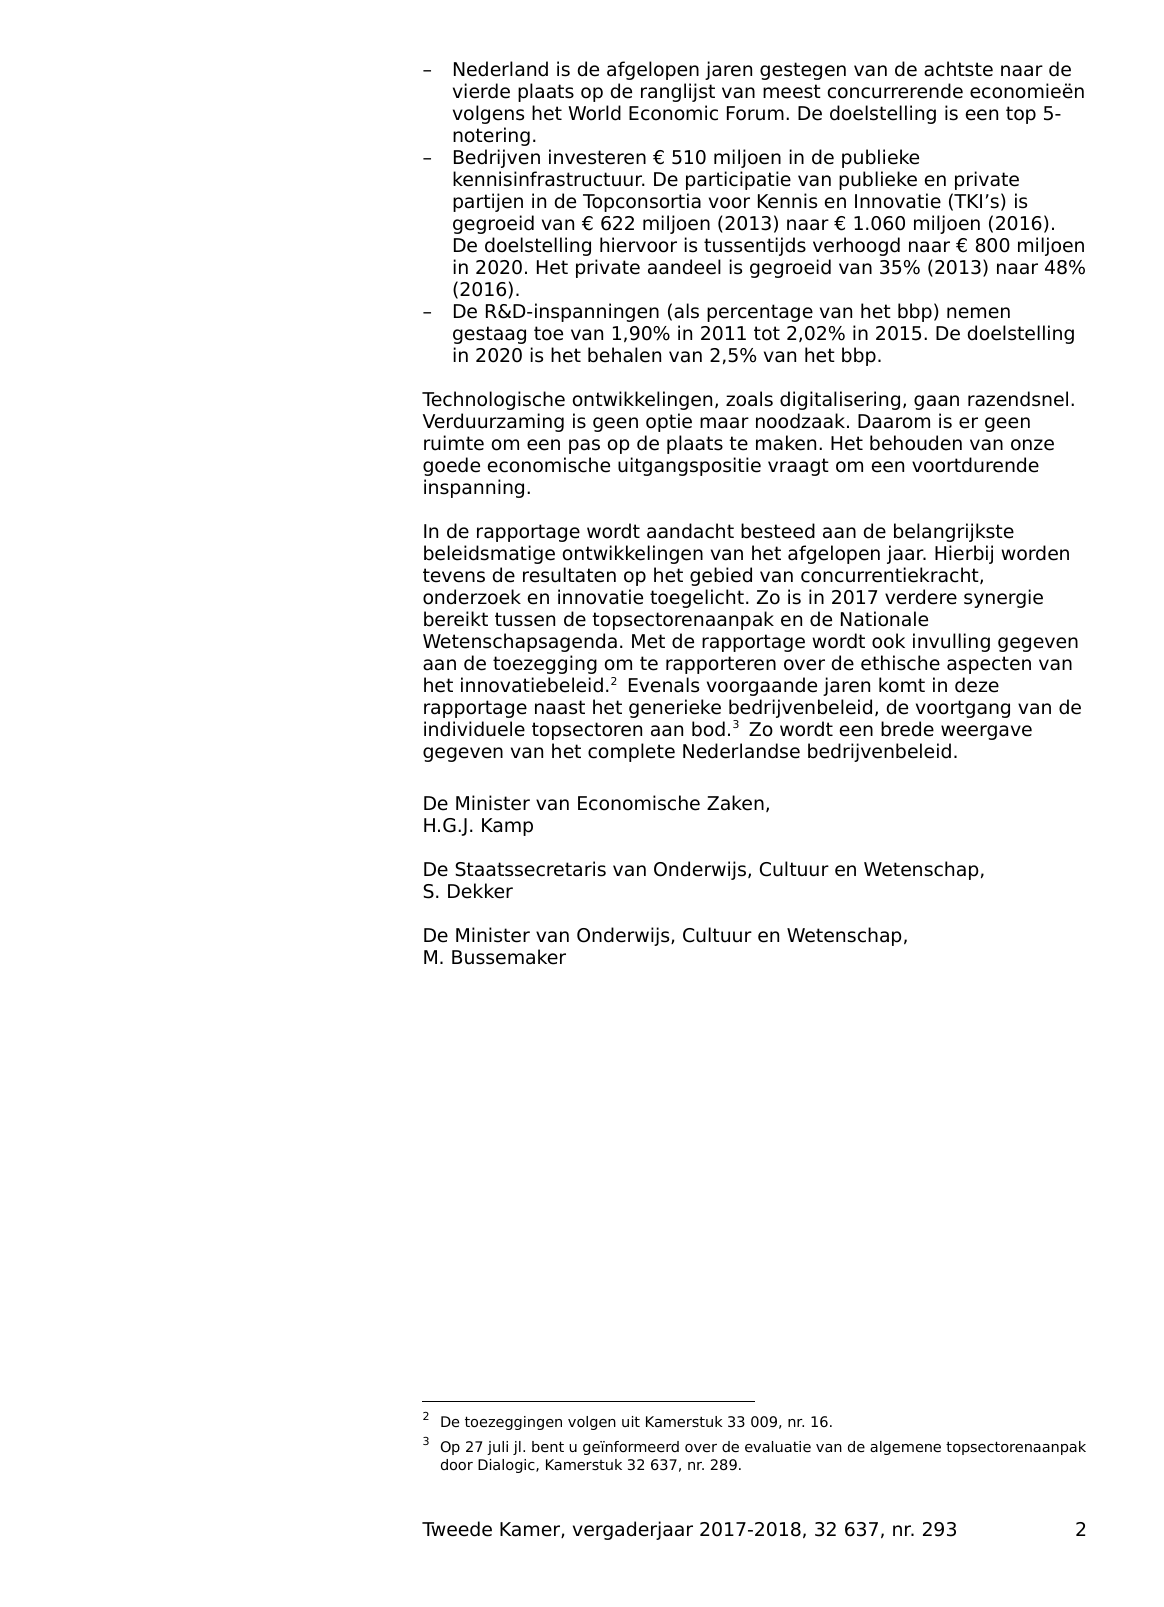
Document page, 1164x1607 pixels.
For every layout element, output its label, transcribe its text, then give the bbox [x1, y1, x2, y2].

text Op 27 juli jl. bent u geïnformeerd over de evaluatie van de algemene topsectorenaanpak door Dialogic, Kamerstuk 32 637, nr. 289. [422, 1435, 1087, 1474]
text – Bedrijven investeren € 510 miljoen in de publieke kennisinfrastructuur. De participatie van publieke en private partijen in de Topconsortia voor Kennis en Innovatie (TKI’s) is gegroeid van € 622 miljoen (2013) naar € 1.060 miljoen (2016). De doelstelling hiervoor is tussentijds verhoogd naar € 800 miljoen in 2020. Het private aandeel is gegroeid van 35% (2013) naar 48% (2016). [422, 147, 1087, 301]
text De Minister van Economische Zaken, H.G.J. Kamp [422, 793, 1087, 837]
text – De R&D-inspanningen (als percentage van het bbp) nemen gestaag toe van 1,90% in 2011 tot 2,02% in 2015. De doelstelling in 2020 is het behalen van 2,5% van het bbp. [422, 301, 1087, 367]
text De Staatssecretaris van Onderwijs, Cultuur en Wetenschap, S. Dekker [422, 859, 1087, 903]
text In de rapportage wordt aandacht besteed aan de belangrijkste beleidsmatige ontwikkelingen van het afgelopen jaar. Hierbij worden tevens de resultaten op het gebied van concurrentiekracht, onderzoek en innovatie toegelicht. Zo is in 2017 verdere synergie bereikt tussen de topsectorenaanpak en de Nationale Wetenschapsagenda. Met de rapportage wordt ook invulling gegeven aan de toezegging om te rapporteren over de ethische aspecten van het innovatiebeleid. Evenals voorgaande jaren komt in deze rapportage naast het generieke bedrijvenbeleid, de voortgang van de individuele topsectoren aan bod. Zo wordt een brede weergave gegeven van het complete Nederlandse bedrijvenbeleid. [422, 521, 1087, 763]
text De toezeggingen volgen uit Kamerstuk 33 009, nr. 16. [422, 1410, 1087, 1432]
text – Nederland is de afgelopen jaren gestegen van de achtste naar de vierde plaats op de ranglijst van meest concurrerende economieën volgens het World Economic Forum. De doelstelling is een top 5-notering. [422, 59, 1087, 147]
text De Minister van Onderwijs, Cultuur en Wetenschap, M. Bussemaker [422, 925, 1087, 969]
text Technologische ontwikkelingen, zoals digitalisering, gaan razendsnel. Verduurzaming is geen optie maar noodzaak. Daarom is er geen ruimte om een pas op de plaats te maken. Het behouden van onze goede economische uitgangspositie vraagt om een voortdurende inspanning. [422, 389, 1087, 499]
